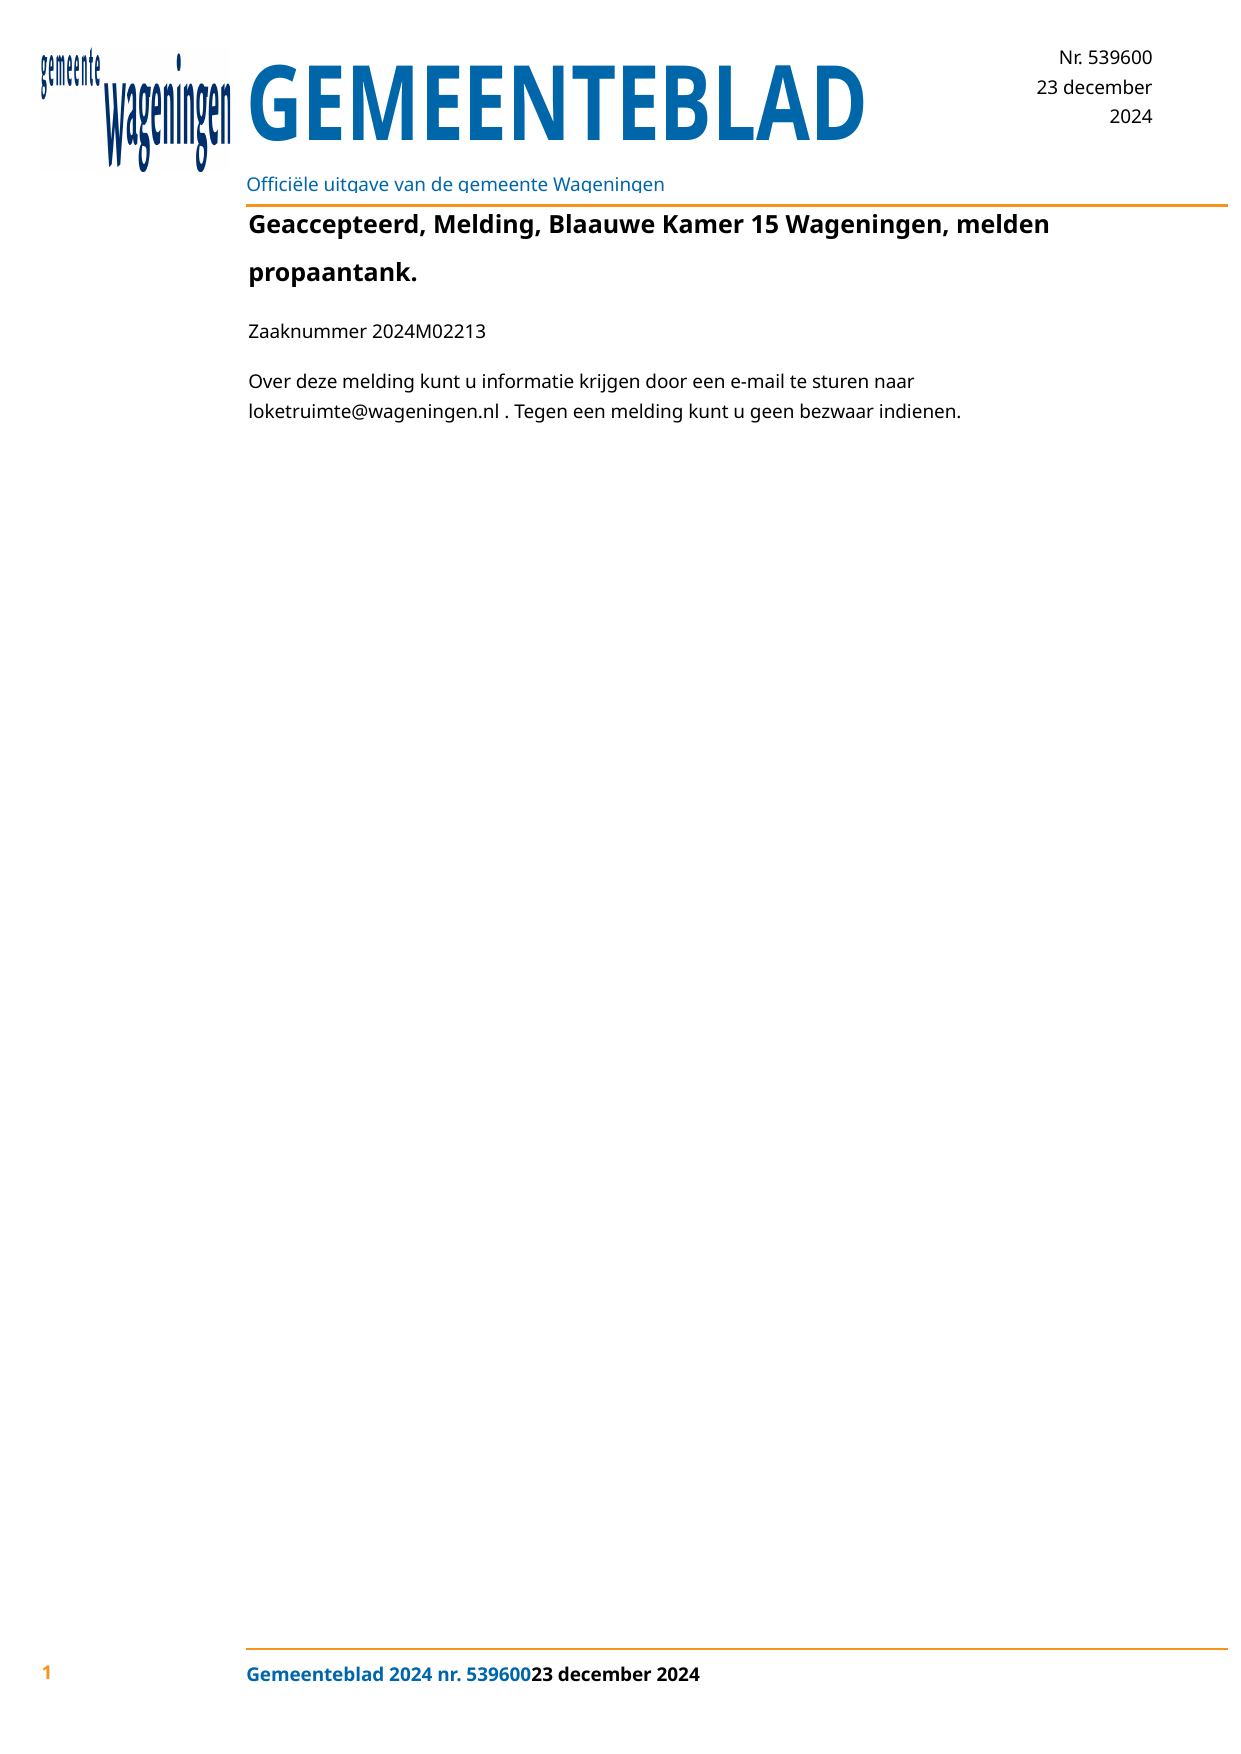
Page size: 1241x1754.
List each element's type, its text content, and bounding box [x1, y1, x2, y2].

picture [41, 47, 231, 172]
text Over deze melding kunt u informatie krijgen door een e-mail te sturen naar loketruimte@wageningen.nl . Tegen een melding kunt u geen bezwaar indienen. [248, 368, 1152, 424]
text Zaaknummer 2024M02213 [248, 318, 1152, 344]
text Geaccepteerd, Melding, Blaauwe Kamer 15 Wageningen, melden propaantank. [248, 207, 1152, 288]
